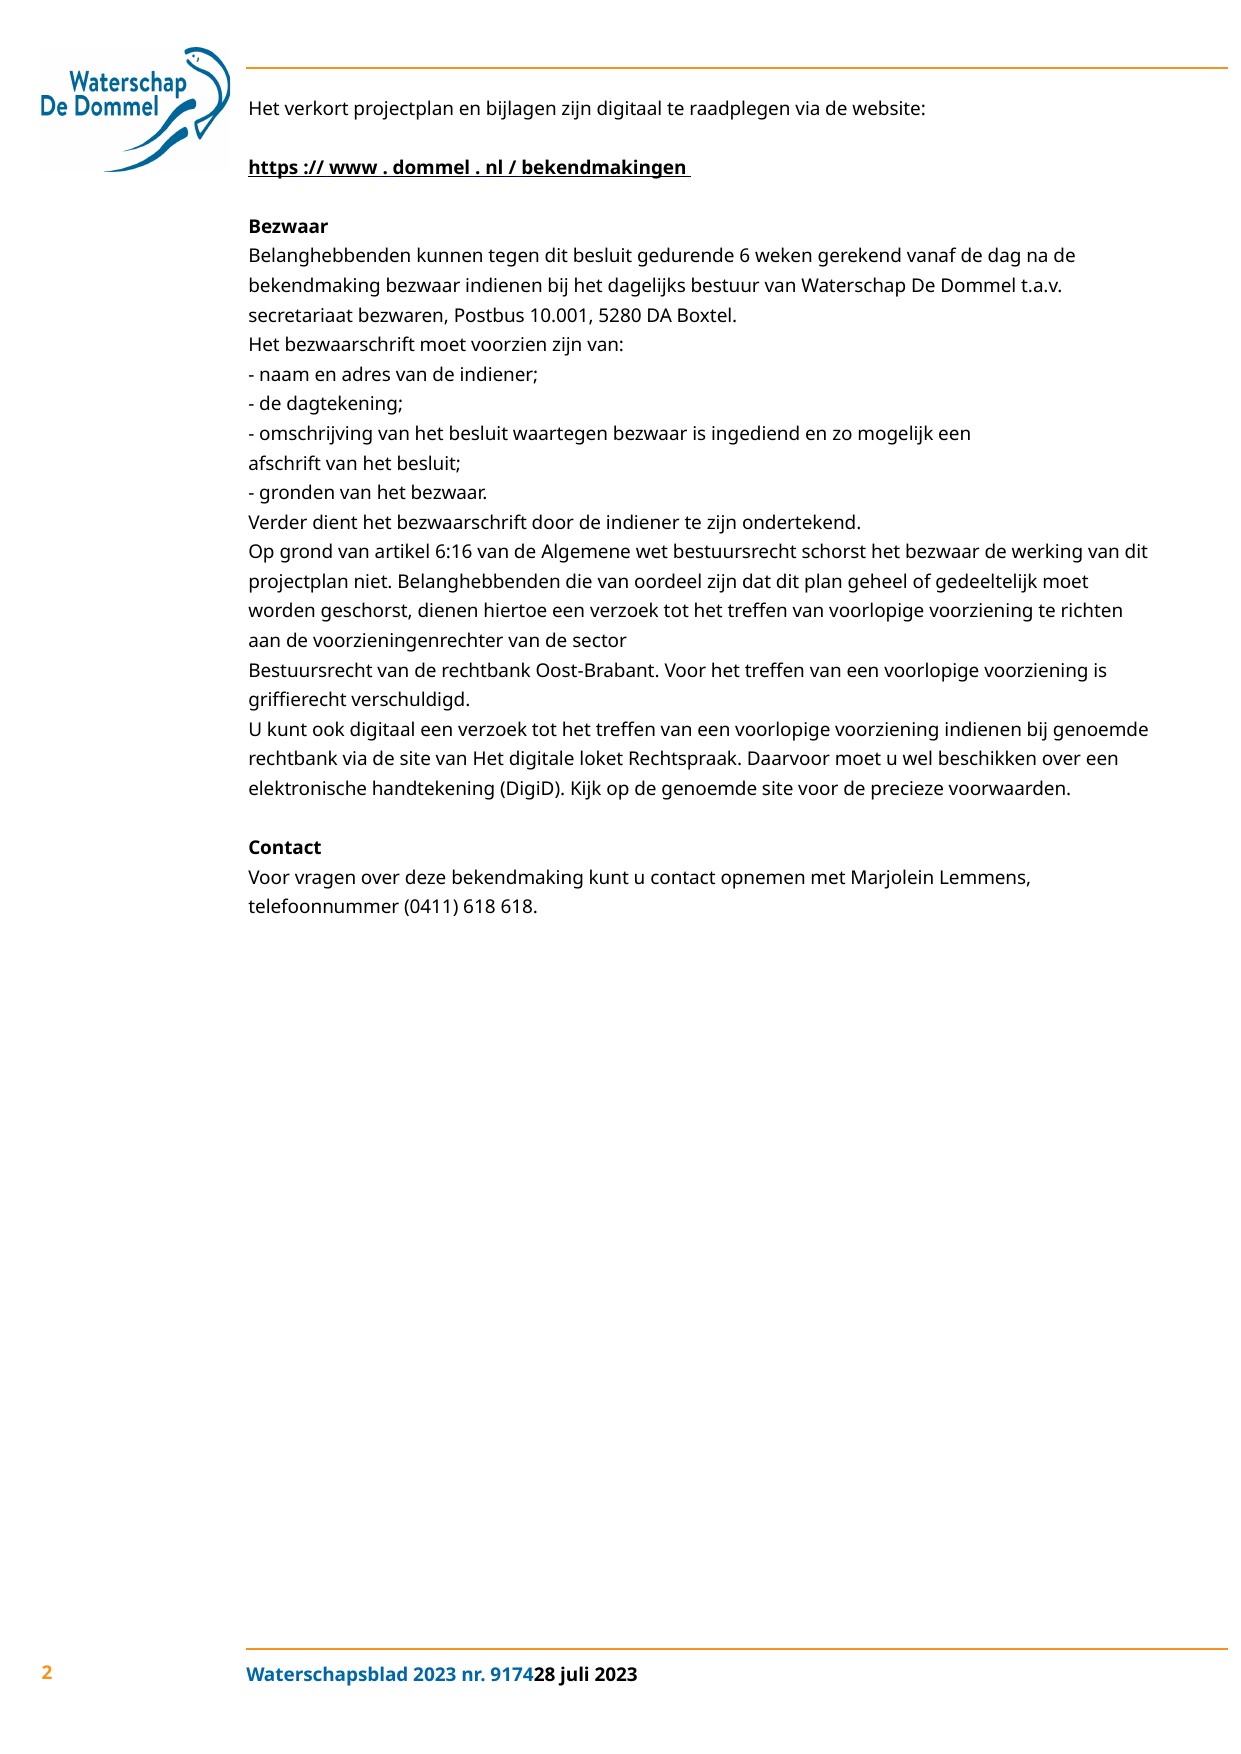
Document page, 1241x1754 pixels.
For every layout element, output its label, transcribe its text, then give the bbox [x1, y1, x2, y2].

text ‑ naam en adres van de indiener; [248, 361, 1152, 387]
picture [198, 118, 210, 131]
text Het bezwaarschrift moet voorzien zijn van: [248, 331, 1152, 357]
text ‑ omschrijving van het besluit waartegen bezwaar is ingediend en zo mogelijk een [248, 420, 1152, 446]
picture [204, 47, 231, 76]
text Op grond van artikel 6:16 van de Algemene wet bestuursrecht schorst het bezwaar de werking van dit projectplan niet. Belanghebbenden die van oordeel zijn dat dit plan geheel of gedeeltelijk moet worden geschorst, dienen hiertoe een verzoek tot het treffen van voorlopige voorziening te richten aan de voorzieningenrechter van de sector [248, 538, 1152, 653]
text Het verkort projectplan en bijlagen zijn digitaal te raadplegen via de website: [248, 95, 1152, 121]
text https :// www . dommel . nl / bekendmakingen [248, 154, 1152, 180]
text U kunt ook digitaal een verzoek tot het treffen van een voorlopige voorziening indienen bij genoemde rechtbank via de site van Het digitale loket Rechtspraak. Daarvoor moet u wel beschikken over een elektronische handtekening (DigiD). Kijk op de genoemde site voor de precieze voorwaarden. [248, 716, 1152, 801]
text afschrift van het besluit; [248, 450, 1152, 476]
text Verder dient het bezwaarschrift door de indiener te zijn ondertekend. [248, 509, 1152, 535]
picture [45, 99, 51, 111]
text ‑ de dagtekening; [248, 391, 1152, 416]
text ‑ gronden van het bezwaar. [248, 479, 1152, 505]
text Belanghebbenden kunnen tegen dit besluit gedurende 6 weken gerekend vanaf de dag na de bekendmaking bezwaar indienen bij het dagelijks bestuur van Waterschap De Dommel t.a.v. secretariaat bezwaren, Postbus 10.001, 5280 DA Boxtel. [248, 243, 1152, 328]
text Bestuursrecht van de rechtbank Oost‑Brabant. Voor het treffen van een voorlopige voorziening is griffierecht verschuldigd. [248, 657, 1152, 712]
text Contact [248, 834, 1152, 860]
picture [41, 47, 231, 172]
text Bezwaar [248, 213, 1152, 239]
text Voor vragen over deze bekendmaking kunt u contact opnemen met Marjolein Lemmens, telefoonnummer (0411) 618 618. [248, 864, 1152, 919]
